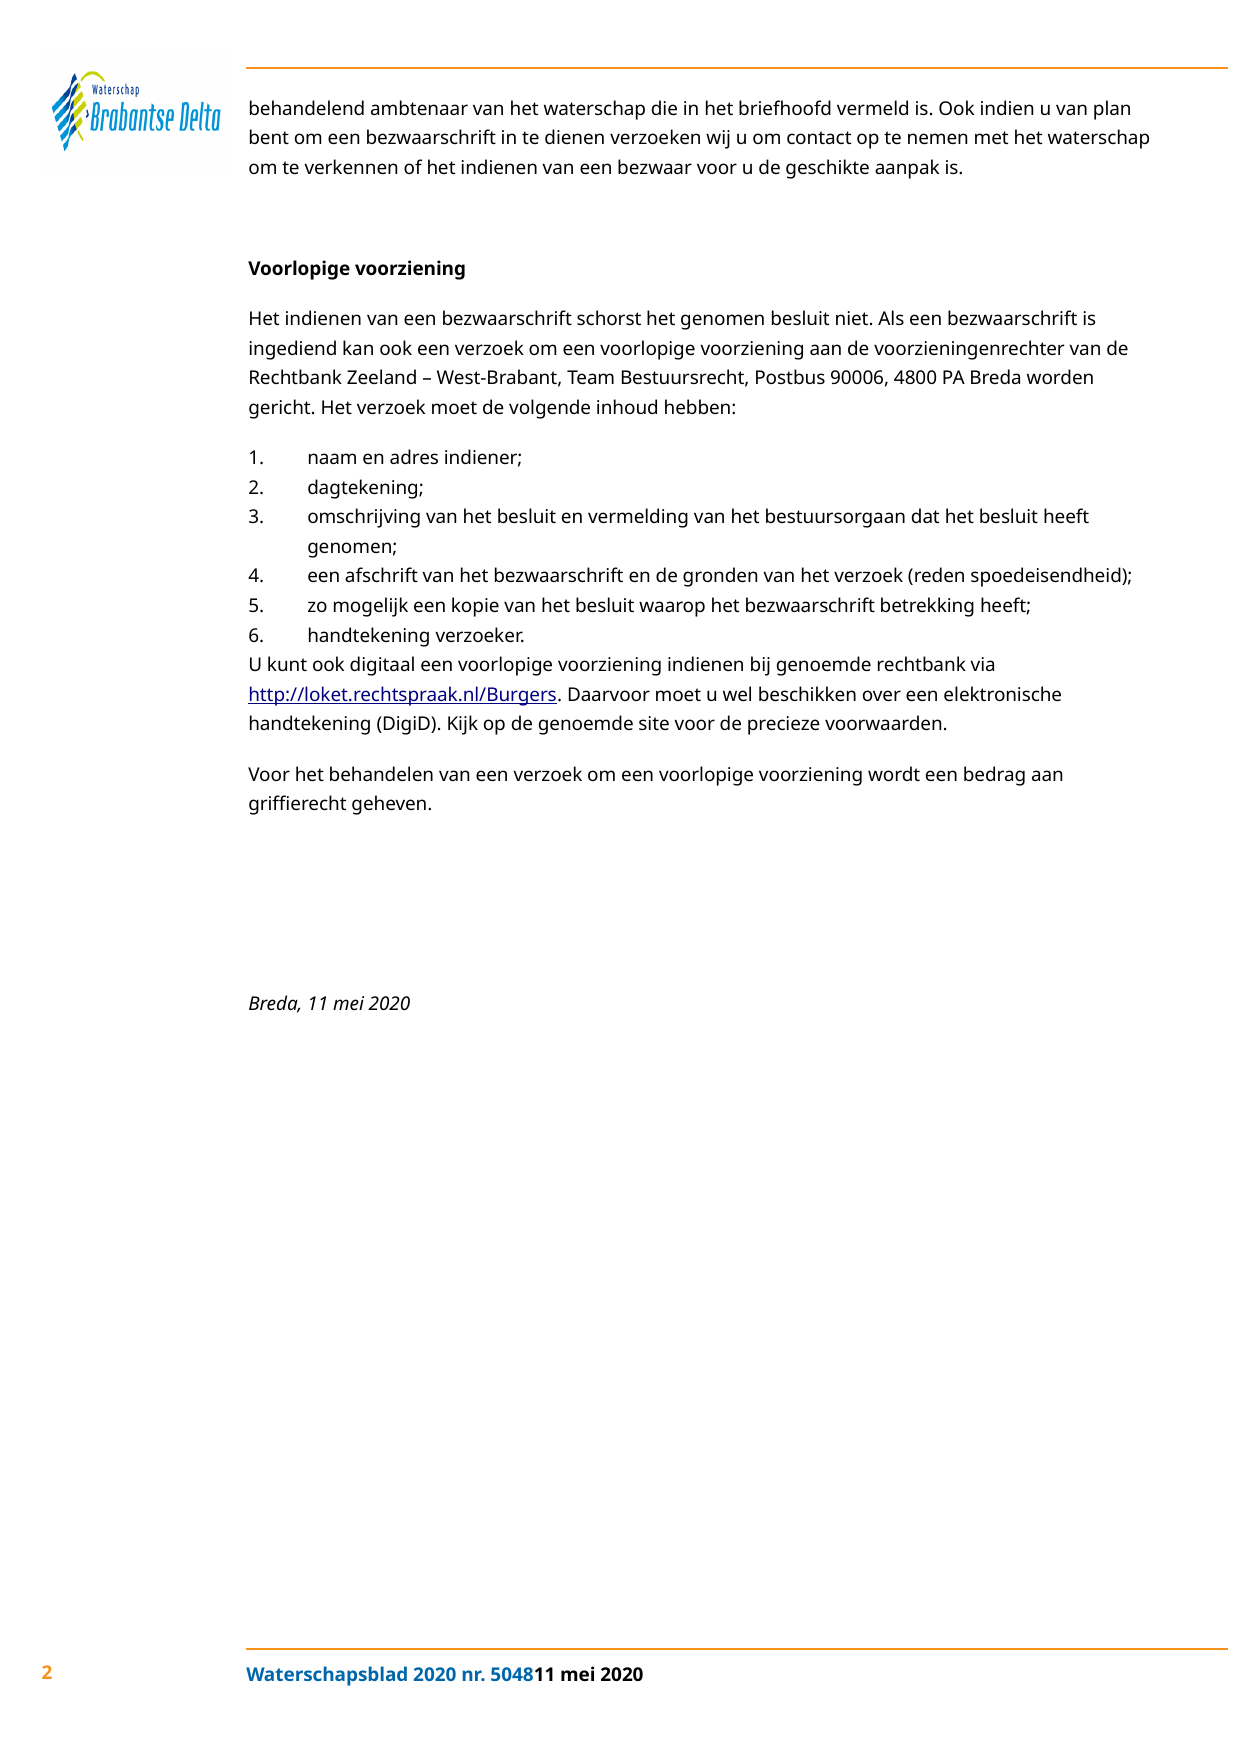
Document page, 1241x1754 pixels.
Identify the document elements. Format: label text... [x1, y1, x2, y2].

picture [41, 47, 231, 172]
list dagtekening; [248, 474, 1152, 500]
list zo mogelijk een kopie van het besluit waarop het bezwaarschrift betrekking heeft; [248, 592, 1152, 618]
text Breda, 11 mei 2020 [248, 990, 1152, 1015]
list omschrijving van het besluit en vermelding van het bestuursorgaan dat het besluit heeft genomen; [248, 503, 1152, 559]
text behandelend ambtenaar van het waterschap die in het briefhoofd vermeld is. Ook indien u van plan bent om een bezwaarschrift in te dienen verzoeken wij u om contact op te nemen met het waterschap om te verkennen of het indienen van een bezwaar voor u de geschikte aanpak is. [248, 95, 1152, 180]
text Voorlopige voorziening [248, 255, 1152, 281]
text Voor het behandelen van een verzoek om een voorlopige voorziening wordt een bedrag aan griffierecht geheven. [248, 761, 1152, 816]
text Het indienen van een bezwaarschrift schorst het genomen besluit niet. Als een bezwaarschrift is ingediend kan ook een verzoek om een voorlopige voorziening aan de voorzieningenrechter van de Rechtbank Zeeland – West-Brabant, Team Bestuursrecht, Postbus 90006, 4800 PA Breda worden gericht. Het verzoek moet de volgende inhoud hebben: [248, 305, 1152, 420]
list naam en adres indiener; [248, 444, 1152, 470]
text U kunt ook digitaal een voorlopige voorziening indienen bij genoemde rechtbank via http://loket.rechtspraak.nl/Burgers. Daarvoor moet u wel beschikken over een elektronische handtekening (DigiD). Kijk op de genoemde site voor de precieze voorwaarden. [248, 651, 1152, 736]
list een afschrift van het bezwaarschrift en de gronden van het verzoek (reden spoedeisendheid); [248, 563, 1152, 588]
list handtekening verzoeker. [248, 622, 1152, 648]
